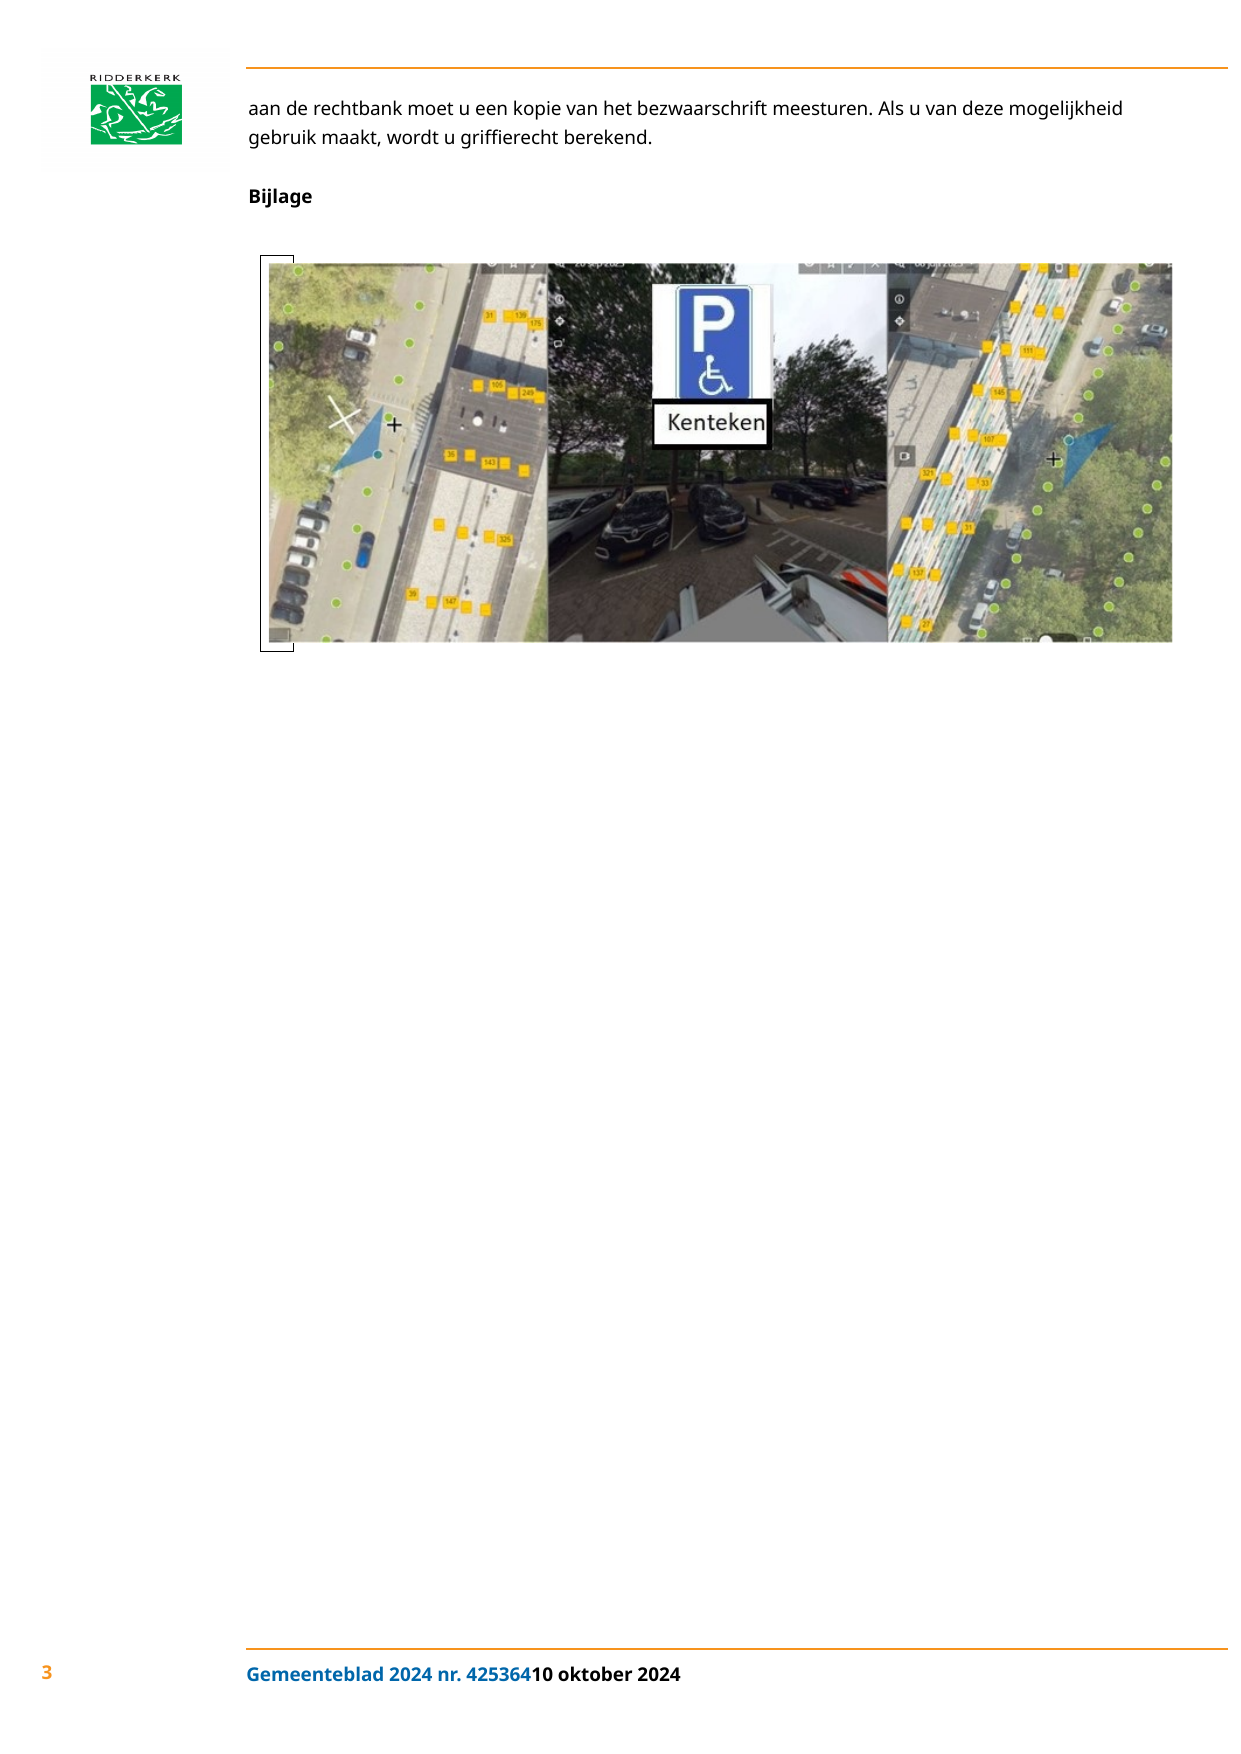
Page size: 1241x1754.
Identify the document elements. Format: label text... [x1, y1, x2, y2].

picture [268, 263, 1173, 643]
text Bijlage [248, 183, 1152, 209]
text aan de rechtbank moet u een kopie van het bezwaarschrift meesturen. Als u van deze mogelijkheid gebruik maakt, wordt u griffierecht berekend. [248, 95, 1152, 150]
picture [41, 47, 231, 172]
